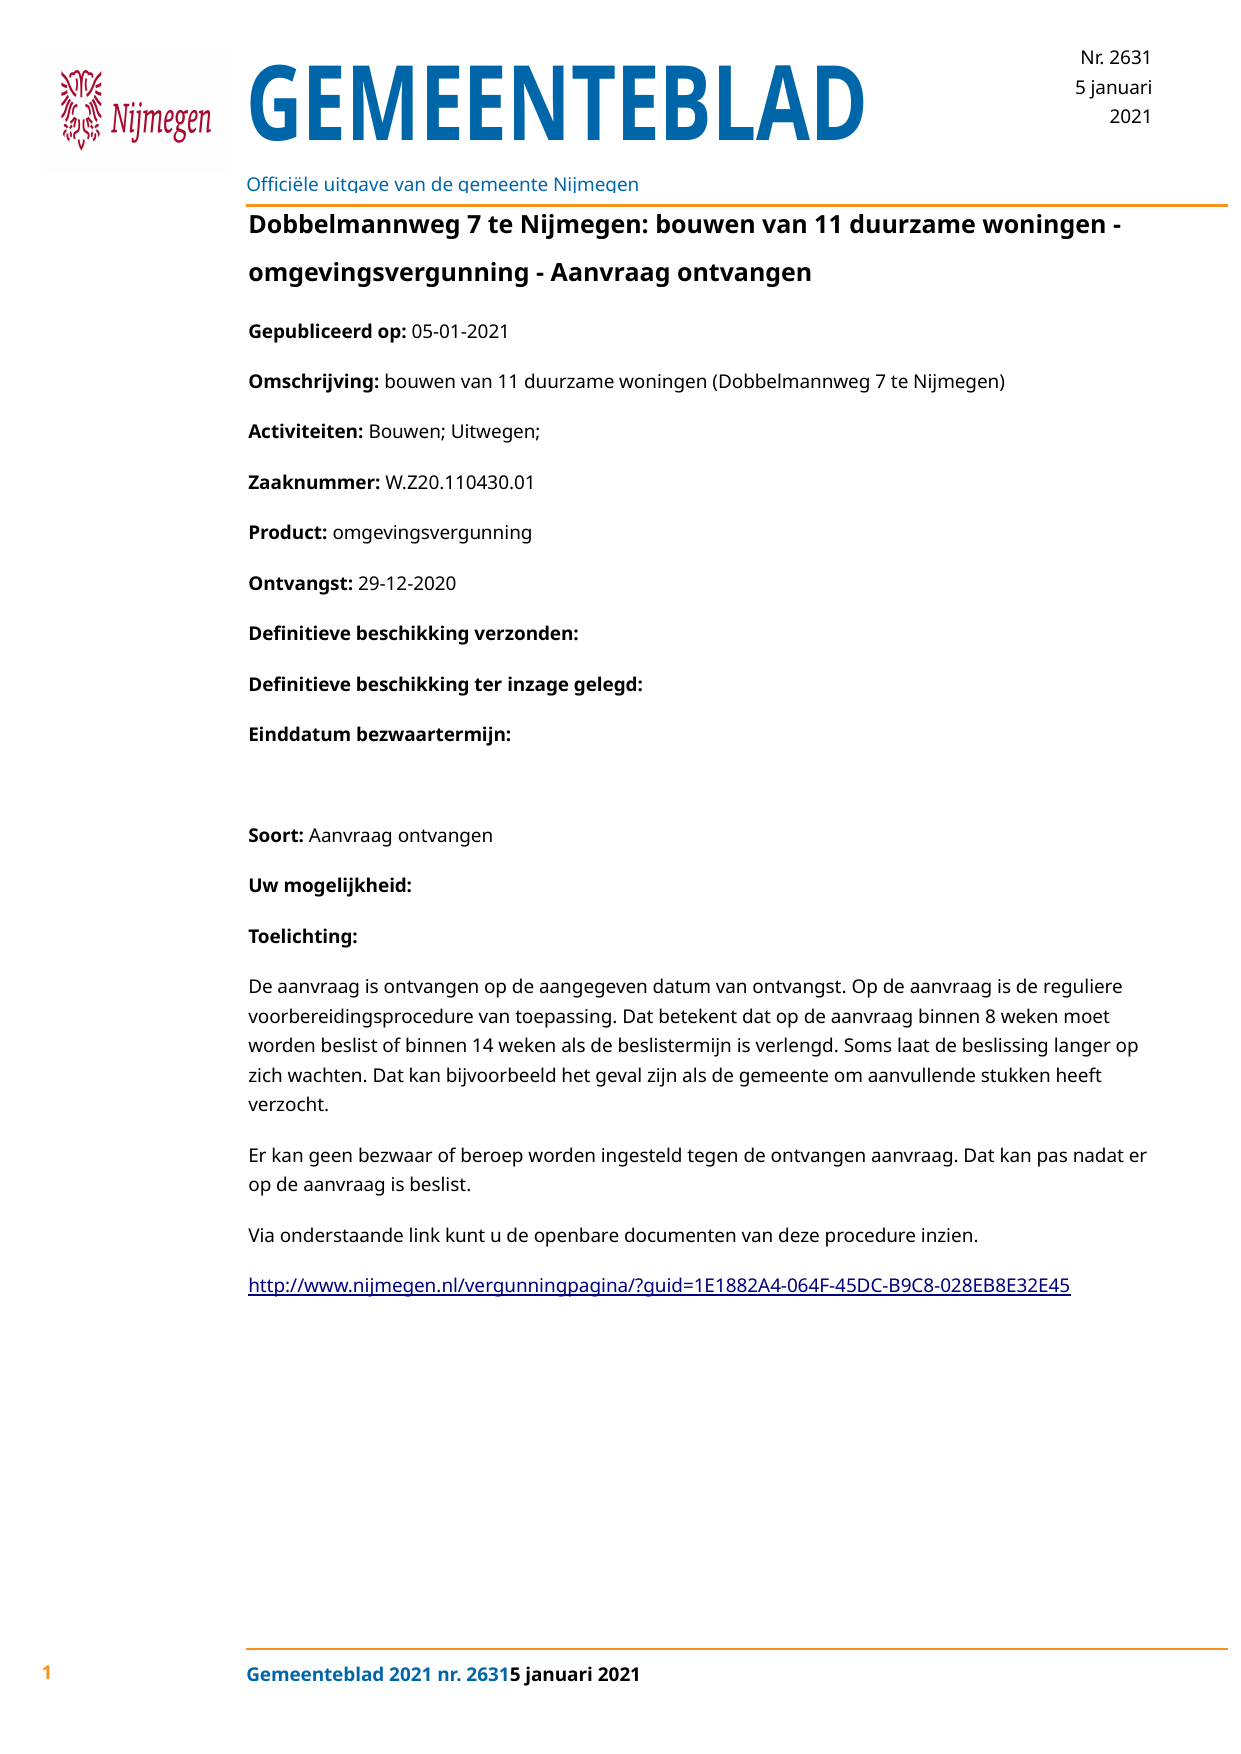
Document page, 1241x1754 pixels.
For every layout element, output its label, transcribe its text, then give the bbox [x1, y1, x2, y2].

text Er kan geen bezwaar of beroep worden ingesteld tegen de ontvangen aanvraag. Dat kan pas nadat er op de aanvraag is beslist. [248, 1142, 1152, 1197]
text Uw mogelijkheid: [248, 872, 1152, 898]
text Dobbelmannweg 7 te Nijmegen: bouwen van 11 duurzame woningen - omgevingsvergunning - Aanvraag ontvangen [248, 207, 1152, 288]
text Gepubliceerd op: 05-01-2021 [248, 318, 1152, 344]
text Definitieve beschikking ter inzage gelegd: [248, 671, 1152, 697]
text De aanvraag is ontvangen op de aangegeven datum van ontvangst. Op de aanvraag is de reguliere voorbereidingsprocedure van toepassing. Dat betekent dat op de aanvraag binnen 8 weken moet worden beslist of binnen 14 weken als de beslistermijn is verlengd. Soms laat de beslissing langer op zich wachten. Dat kan bijvoorbeeld het geval zijn als de gemeente om aanvullende stukken heeft verzocht. [248, 973, 1152, 1117]
text http://www.nijmegen.nl/vergunningpagina/?guid=1E1882A4-064F-45DC-B9C8-028EB8E32E45 [248, 1272, 1152, 1298]
picture [41, 47, 231, 172]
text Via onderstaande link kunt u de openbare documenten van deze procedure inzien. [248, 1222, 1152, 1248]
text Ontvangst: 29-12-2020 [248, 570, 1152, 596]
text Soort: Aanvraag ontvangen [248, 822, 1152, 848]
text Toelichting: [248, 923, 1152, 949]
text Omschrijving: bouwen van 11 duurzame woningen (Dobbelmannweg 7 te Nijmegen) [248, 368, 1152, 394]
text Definitieve beschikking verzonden: [248, 620, 1152, 646]
text Product: omgevingsvergunning [248, 519, 1152, 545]
text Activiteiten: Bouwen; Uitwegen; [248, 419, 1152, 444]
text Zaaknummer: W.Z20.110430.01 [248, 469, 1152, 495]
text Einddatum bezwaartermijn: [248, 721, 1152, 747]
